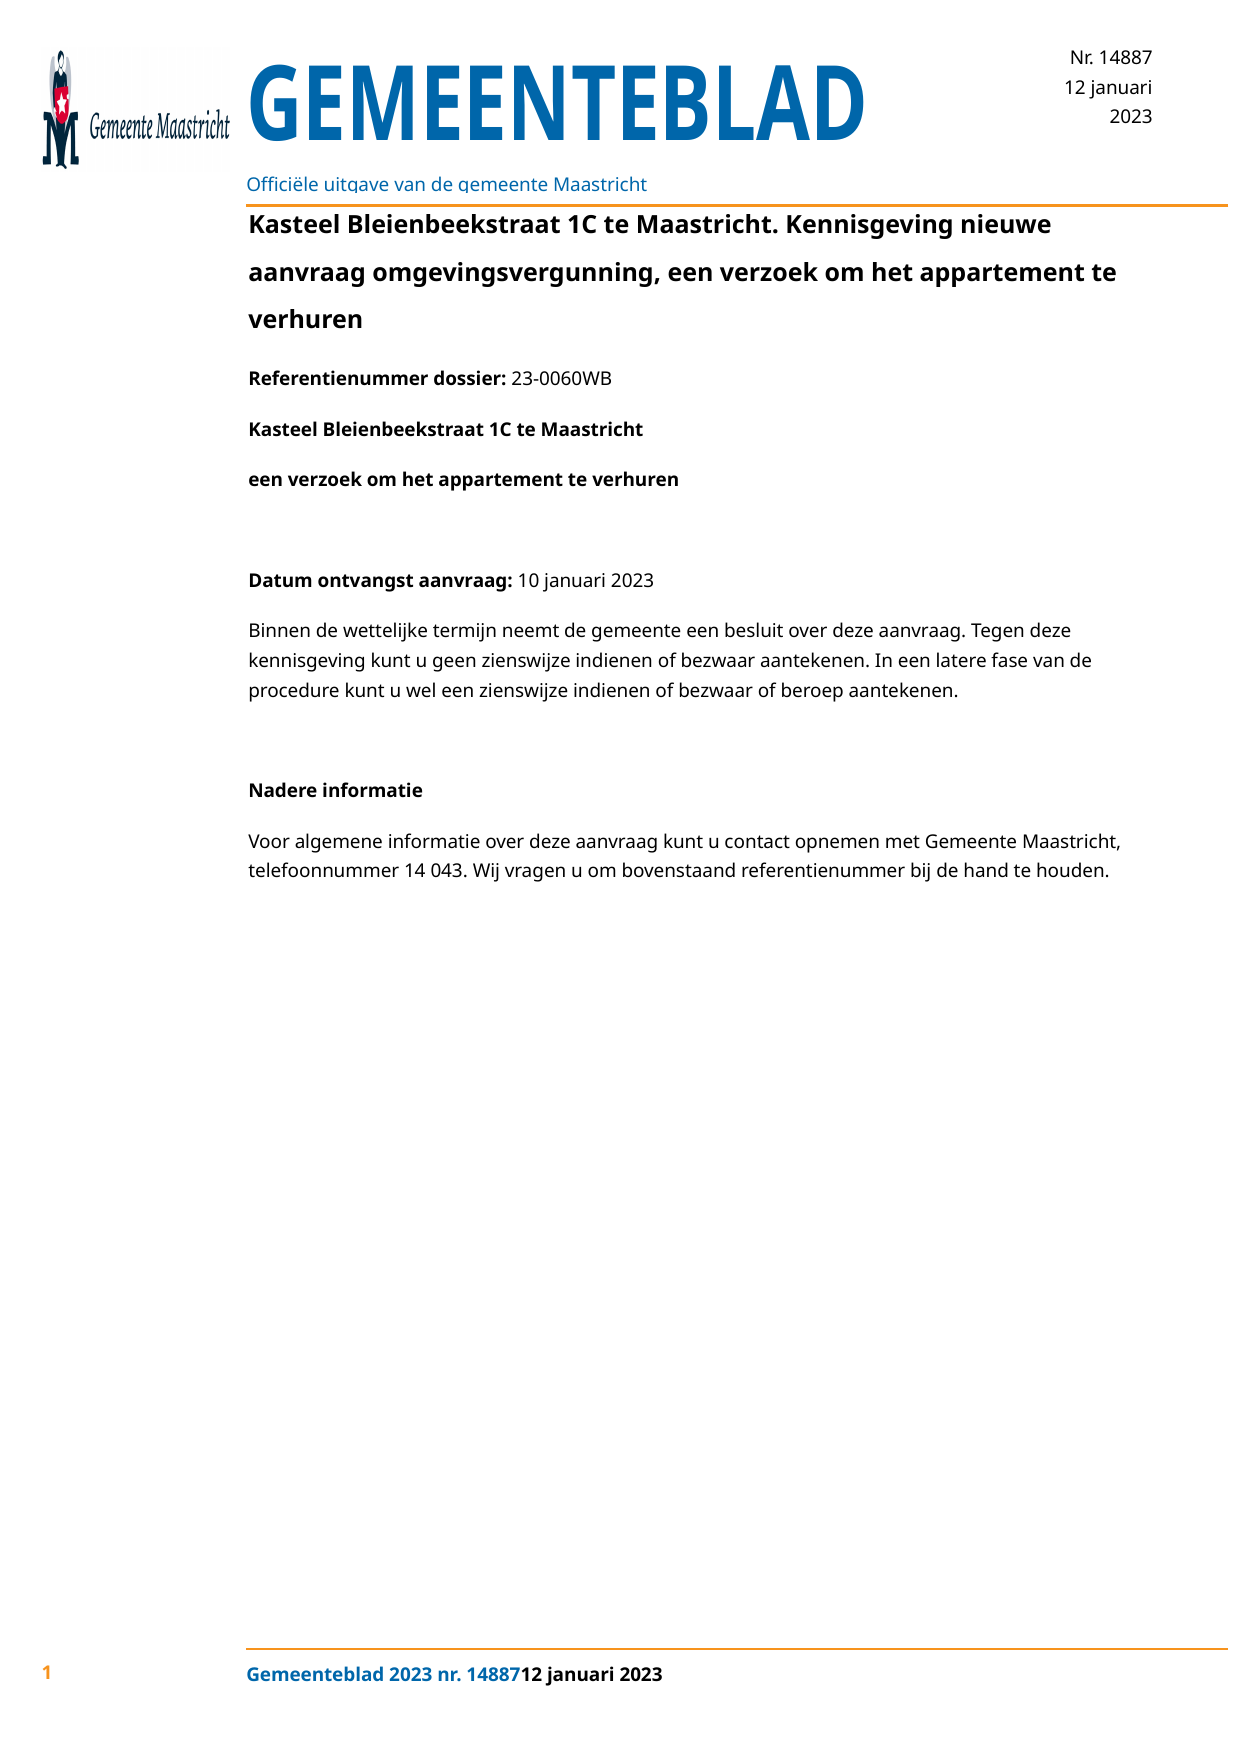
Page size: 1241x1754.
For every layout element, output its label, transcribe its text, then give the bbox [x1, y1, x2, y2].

text een verzoek om het appartement te verhuren [248, 466, 1152, 492]
text Kasteel Bleienbeekstraat 1C te Maastricht. Kennisgeving nieuwe aanvraag omgevingsvergunning, een verzoek om het appartement te verhuren [248, 207, 1152, 336]
text Datum ontvangst aanvraag: 10 januari 2023 [248, 567, 1152, 593]
text Voor algemene informatie over deze aanvraag kunt u contact opnemen met Gemeente Maastricht, telefoonnummer 14 043. Wij vragen u om bovenstaand referentienummer bij de hand te houden. [248, 828, 1152, 883]
text Referentienummer dossier: 23-0060WB [248, 366, 1152, 391]
text Kasteel Bleienbeekstraat 1C te Maastricht [248, 416, 1152, 442]
text Binnen de wettelijke termijn neemt de gemeente een besluit over deze aanvraag. Tegen deze kennisgeving kunt u geen zienswijze indienen of bezwaar aantekenen. In een latere fase van de procedure kunt u wel een zienswijze indienen of bezwaar of beroep aantekenen. [248, 618, 1152, 702]
text Nadere informatie [248, 778, 1152, 803]
picture [41, 47, 231, 172]
